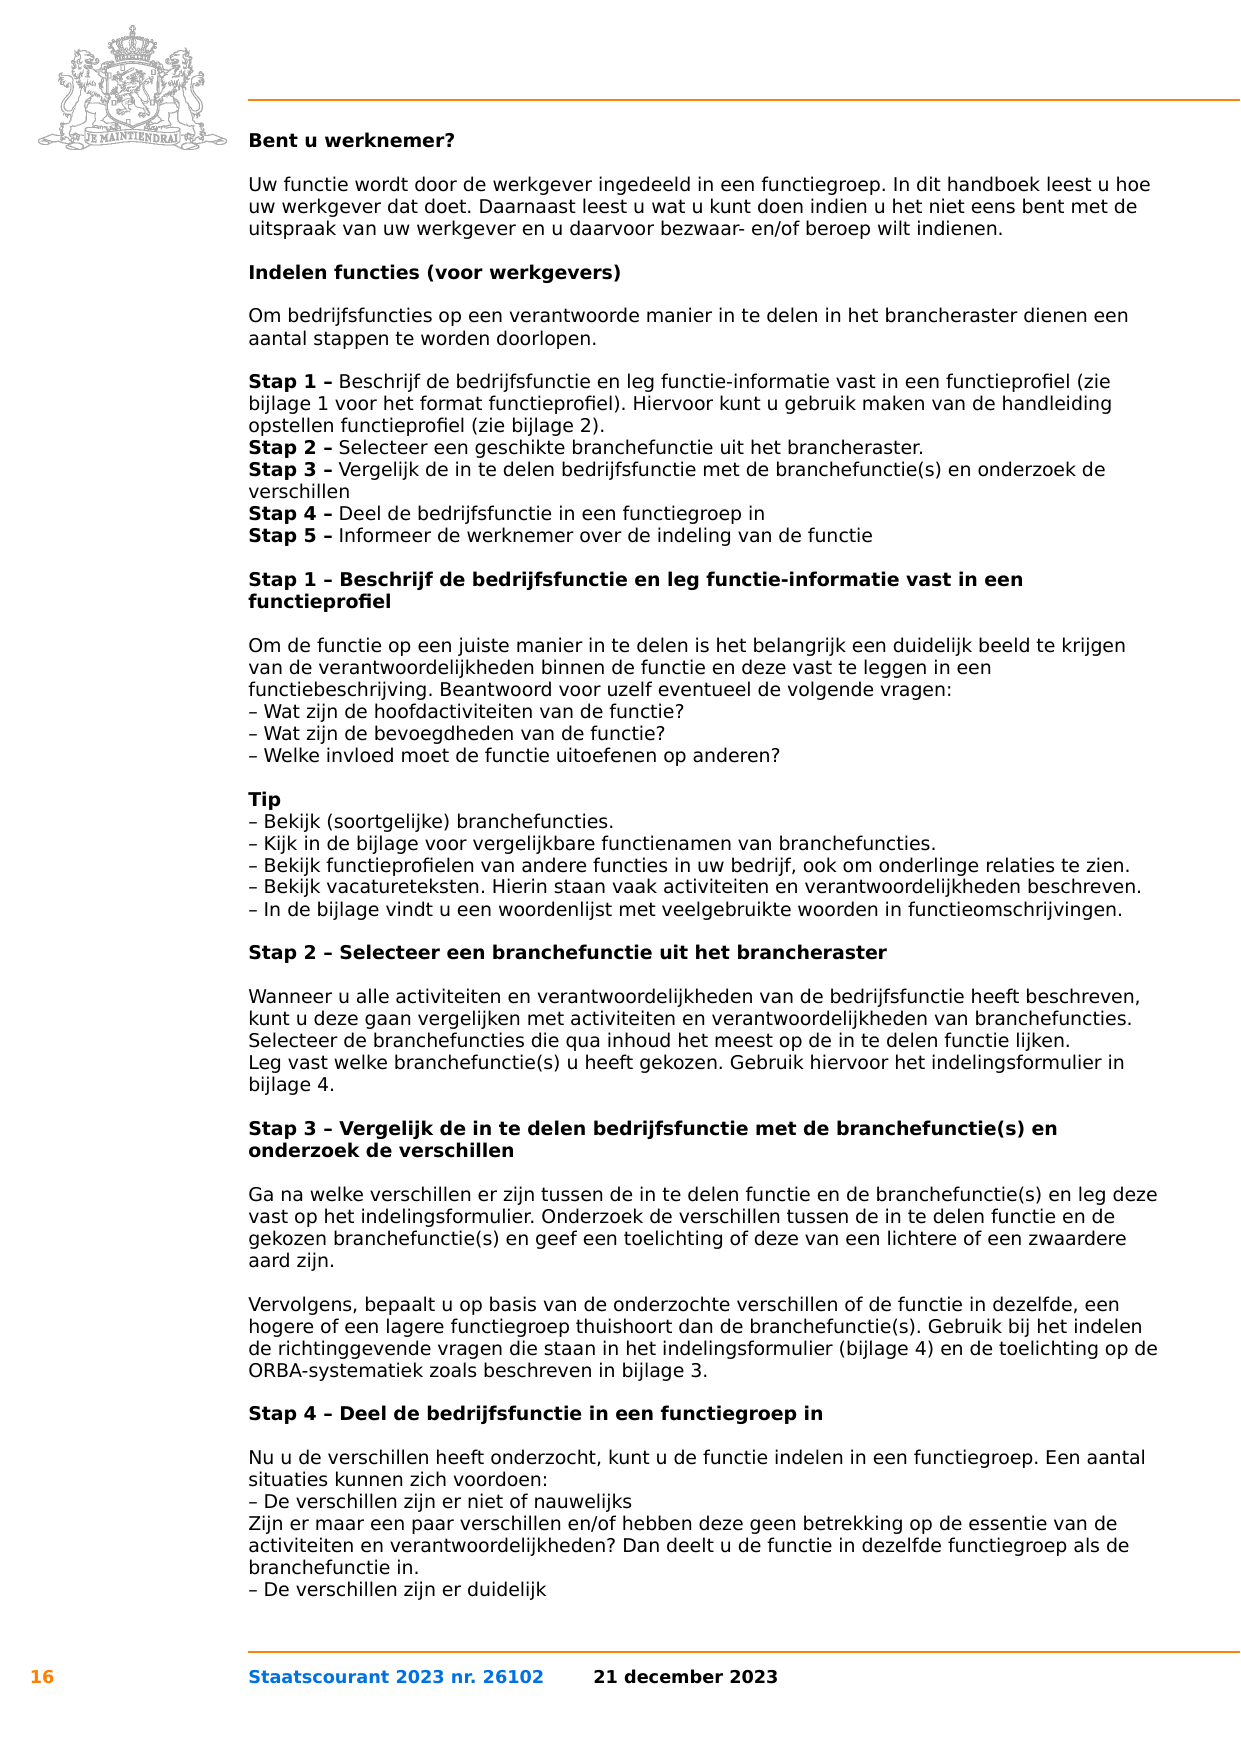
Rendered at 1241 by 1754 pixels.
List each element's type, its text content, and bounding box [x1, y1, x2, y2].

text – De verschillen zijn er duidelijk [248, 1579, 1163, 1601]
subtitle Stap 1 – Beschrijf de bedrijfsfunctie en leg functie-informatie vast in een functieprofiel [248, 569, 1163, 613]
text – Welke invloed moet de functie uitoefenen op anderen? [248, 745, 1163, 767]
text Stap 2 – Selecteer een geschikte branchefunctie uit het brancheraster. [248, 437, 1163, 459]
text – Wat zijn de bevoegdheden van de functie? [248, 723, 1163, 745]
text Stap 4 – Deel de bedrijfsfunctie in een functiegroep in [248, 503, 1163, 525]
text Zijn er maar een paar verschillen en/of hebben deze geen betrekking op de essentie van de activiteiten en verantwoordelijkheden? Dan deelt u de functie in dezelfde functiegroep als de branchefunctie in. [248, 1513, 1163, 1579]
text – Bekijk vacatureteksten. Hierin staan vaak activiteiten en verantwoordelijkheden beschreven. [248, 876, 1163, 898]
text – In de bijlage vindt u een woordenlijst met veelgebruikte woorden in functieomschrijvingen. [248, 898, 1163, 920]
text Om bedrijfsfuncties op een verantwoorde manier in te delen in het brancheraster dienen een aantal stappen te worden doorlopen. [248, 305, 1163, 349]
text – De verschillen zijn er niet of nauwelijks [248, 1491, 1163, 1513]
text Om de functie op een juiste manier in te delen is het belangrijk een duidelijk beeld te krijgen van de verantwoordelijkheden binnen de functie en deze vast te leggen in een functiebeschrijving. Beantwoord voor uzelf eventueel de volgende vragen: [248, 635, 1163, 701]
text Ga na welke verschillen er zijn tussen de in te delen functie en de branchefunctie(s) en leg deze vast op het indelingsformulier. Onderzoek de verschillen tussen de in te delen functie en de gekozen branchefunctie(s) en geef een toelichting of deze van een lichtere of een zwaardere aard zijn. [248, 1184, 1163, 1272]
subtitle Tip [248, 788, 1163, 811]
text Stap 5 – Informeer de werknemer over de indeling van de functie [248, 525, 1163, 547]
text – Bekijk functieprofielen van andere functies in uw bedrijf, ook om onderlinge relaties te zien. [248, 854, 1163, 876]
text Leg vast welke branchefunctie(s) u heeft gekozen. Gebruik hiervoor het indelingsformulier in bijlage 4. [248, 1052, 1163, 1096]
subtitle Stap 3 – Vergelijk de in te delen bedrijfsfunctie met de branchefunctie(s) en onderzoek de verschillen [248, 1118, 1163, 1162]
text Stap 1 – Beschrijf de bedrijfsfunctie en leg functie-informatie vast in een functieprofiel (zie bijlage 1 voor het format functieprofiel). Hiervoor kunt u gebruik maken van de handleiding opstellen functieprofiel (zie bijlage 2). [248, 371, 1163, 437]
text – Kijk in de bijlage voor vergelijkbare functienamen van branchefuncties. [248, 832, 1163, 854]
text Stap 3 – Vergelijk de in te delen bedrijfsfunctie met de branchefunctie(s) en onderzoek de verschillen [248, 459, 1163, 503]
subtitle Indelen functies (voor werkgevers) [248, 262, 1163, 283]
picture [38, 25, 227, 150]
text Uw functie wordt door de werkgever ingedeeld in een functiegroep. In dit handboek leest u hoe uw werkgever dat doet. Daarnaast leest u wat u kunt doen indien u het niet eens bent met de uitspraak van uw werkgever en u daarvoor bezwaar- en/of beroep wilt indienen. [248, 174, 1163, 240]
text Nu u de verschillen heeft onderzocht, kunt u de functie indelen in een functiegroep. Een aantal situaties kunnen zich voordoen: [248, 1447, 1163, 1491]
subtitle Stap 2 – Selecteer een branchefunctie uit het brancheraster [248, 942, 1163, 964]
subtitle Bent u werknemer? [248, 130, 1163, 152]
text – Bekijk (soortgelijke) branchefuncties. [248, 811, 1163, 832]
text Wanneer u alle activiteiten en verantwoordelijkheden van de bedrijfsfunctie heeft beschreven, kunt u deze gaan vergelijken met activiteiten en verantwoordelijkheden van branchefuncties. Selecteer de branchefuncties die qua inhoud het meest op de in te delen functie lijken. [248, 986, 1163, 1052]
text Vervolgens, bepaalt u op basis van de onderzochte verschillen of de functie in dezelfde, een hogere of een lagere functiegroep thuishoort dan de branchefunctie(s). Gebruik bij het indelen de richtinggevende vragen die staan in het indelingsformulier (bijlage 4) en de toelichting op de ORBA-systematiek zoals beschreven in bijlage 3. [248, 1293, 1163, 1381]
text – Wat zijn de hoofdactiviteiten van de functie? [248, 701, 1163, 723]
subtitle Stap 4 – Deel de bedrijfsfunctie in een functiegroep in [248, 1403, 1163, 1425]
